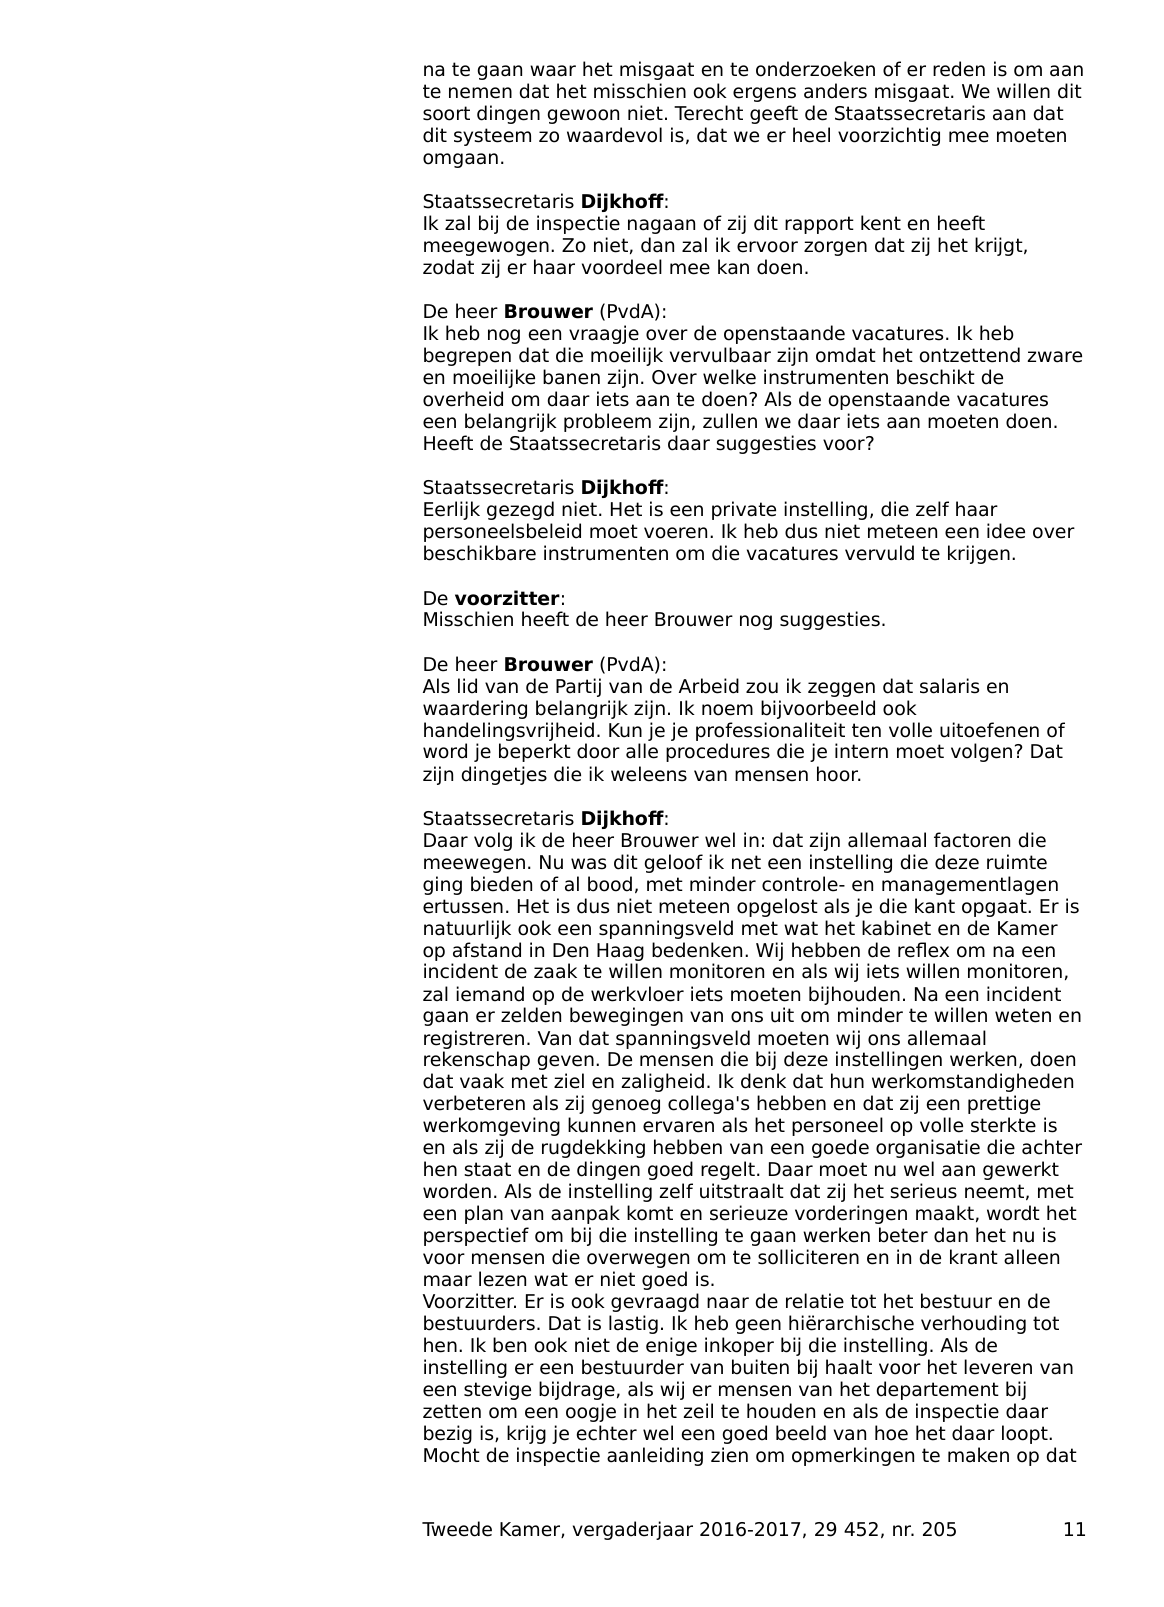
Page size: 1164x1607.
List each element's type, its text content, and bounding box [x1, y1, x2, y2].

text Ik heb nog een vraagje over de openstaande vacatures. Ik heb begrepen dat die moeilijk vervulbaar zijn omdat het ontzettend zware en moeilijke banen zijn. Over welke instrumenten beschikt de overheid om daar iets aan te doen? Als de openstaande vacatures een belangrijk probleem zijn, zullen we daar iets aan moeten doen. Heeft de Staatssecretaris daar suggesties voor? [422, 323, 1087, 455]
text De heer Brouwer (PvdA): [422, 653, 1087, 676]
text na te gaan waar het misgaat en te onderzoeken of er reden is om aan te nemen dat het misschien ook ergens anders misgaat. We willen dit soort dingen gewoon niet. Terecht geeft de Staatssecretaris aan dat dit systeem zo waardevol is, dat we er heel voorzichtig mee moeten omgaan. [422, 59, 1087, 169]
text Staatssecretaris Dijkhoff: [422, 477, 1087, 499]
text Staatssecretaris Dijkhoff: [422, 808, 1087, 829]
text Als lid van de Partij van de Arbeid zou ik zeggen dat salaris en waardering belangrijk zijn. Ik noem bijvoorbeeld ook handelingsvrijheid. Kun je je professionaliteit ten volle uitoefenen of word je beperkt door alle procedures die je intern moet volgen? Dat zijn dingetjes die ik weleens van mensen hoor. [422, 676, 1087, 785]
text Daar volg ik de heer Brouwer wel in: dat zijn allemaal factoren die meewegen. Nu was dit geloof ik net een instelling die deze ruimte ging bieden of al bood, met minder controle- en managementlagen ertussen. Het is dus niet meteen opgelost als je die kant opgaat. Er is natuurlijk ook een spanningsveld met wat het kabinet en de Kamer op afstand in Den Haag bedenken. Wij hebben de reflex om na een incident de zaak te willen monitoren en als wij iets willen monitoren, zal iemand op de werkvloer iets moeten bijhouden. Na een incident gaan er zelden bewegingen van ons uit om minder te willen weten en registreren. Van dat spanningsveld moeten wij ons allemaal rekenschap geven. De mensen die bij deze instellingen werken, doen dat vaak met ziel en zaligheid. Ik denk dat hun werkomstandigheden verbeteren als zij genoeg collega's hebben en dat zij een prettige werkomgeving kunnen ervaren als het personeel op volle sterkte is en als zij de rugdekking hebben van een goede organisatie die achter hen staat en de dingen goed regelt. Daar moet nu wel aan gewerkt worden. Als de instelling zelf uitstraalt dat zij het serieus neemt, met een plan van aanpak komt en serieuze vorderingen maakt, wordt het perspectief om bij die instelling te gaan werken beter dan het nu is voor mensen die overwegen om te solliciteren en in de krant alleen maar lezen wat er niet goed is. [422, 829, 1087, 1291]
text Ik zal bij de inspectie nagaan of zij dit rapport kent en heeft meegewogen. Zo niet, dan zal ik ervoor zorgen dat zij het krijgt, zodat zij er haar voordeel mee kan doen. [422, 213, 1087, 279]
text De voorzitter: [422, 587, 1087, 609]
text Eerlijk gezegd niet. Het is een private instelling, die zelf haar personeelsbeleid moet voeren. Ik heb dus niet meteen een idee over beschikbare instrumenten om die vacatures vervuld te krijgen. [422, 499, 1087, 565]
text Voorzitter. Er is ook gevraagd naar de relatie tot het bestuur en de bestuurders. Dat is lastig. Ik heb geen hiërarchische verhouding tot hen. Ik ben ook niet de enige inkoper bij die instelling. Als de instelling er een bestuurder van buiten bij haalt voor het leveren van een stevige bijdrage, als wij er mensen van het departement bij zetten om een oogje in het zeil te houden en als de inspectie daar bezig is, krijg je echter wel een goed beeld van hoe het daar loopt. Mocht de inspectie aanleiding zien om opmerkingen te maken op dat [422, 1291, 1087, 1467]
text Staatssecretaris Dijkhoff: [422, 191, 1087, 213]
text Misschien heeft de heer Brouwer nog suggesties. [422, 609, 1087, 631]
text De heer Brouwer (PvdA): [422, 301, 1087, 323]
